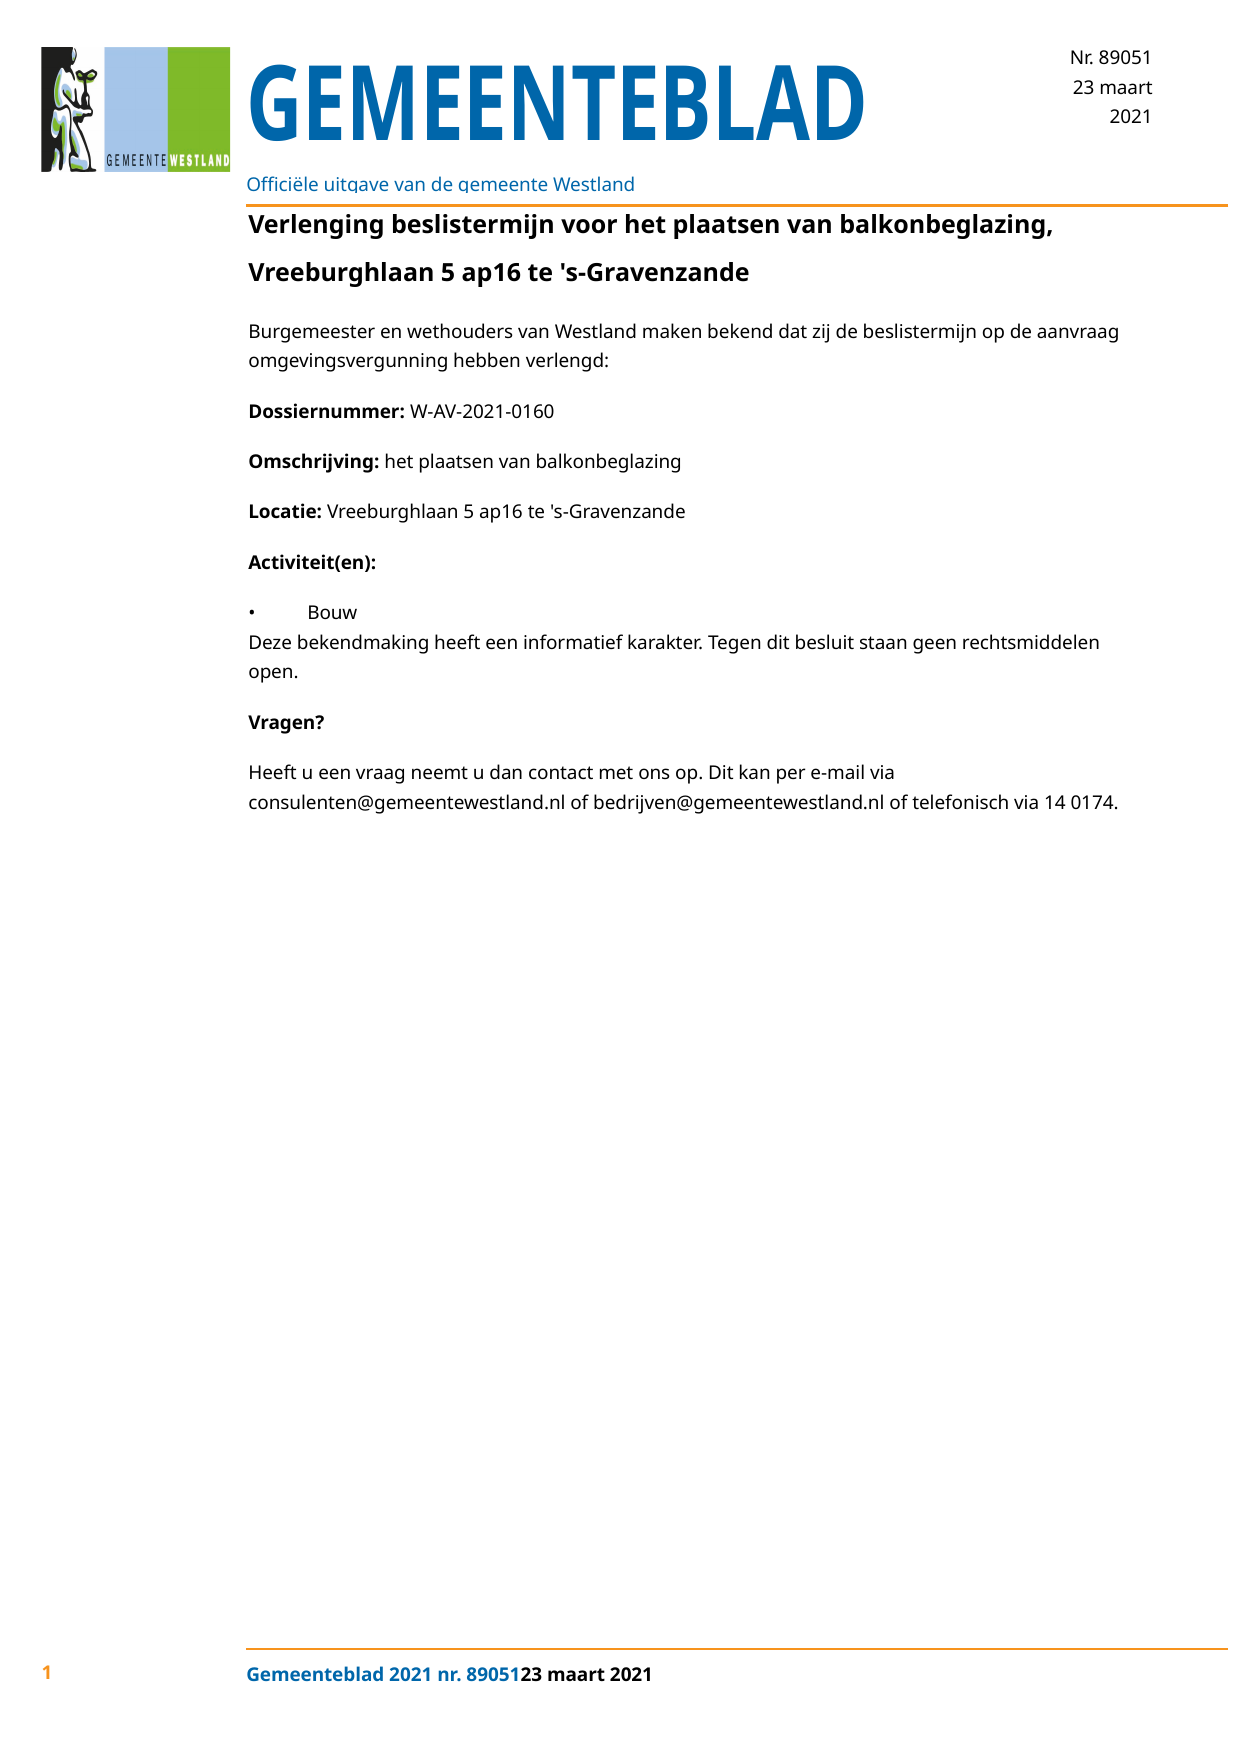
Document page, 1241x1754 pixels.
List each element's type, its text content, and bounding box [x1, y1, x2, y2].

text Vragen? [248, 709, 1152, 735]
text Deze bekendmaking heeft een informatief karakter. Tegen dit besluit staan geen rechtsmiddelen open. [248, 629, 1152, 684]
text Verlenging beslistermijn voor het plaatsen van balkonbeglazing, Vreeburghlaan 5 ap16 te 's-Gravenzande [248, 207, 1152, 288]
text Heeft u een vraag neemt u dan contact met ons op. Dit kan per e-mail via consulenten@gemeentewestland.nl of bedrijven@gemeentewestland.nl of telefonisch via 14 0174. [248, 759, 1152, 815]
list Bouw [248, 599, 1152, 625]
text Locatie: Vreeburghlaan 5 ap16 te 's-Gravenzande [248, 499, 1152, 524]
text Activiteit(en): [248, 549, 1152, 575]
picture [41, 47, 231, 172]
text Burgemeester en wethouders van Westland maken bekend dat zij de beslistermijn op de aanvraag omgevingsvergunning hebben verlengd: [248, 318, 1152, 373]
text Dossiernummer: W-AV-2021-0160 [248, 398, 1152, 424]
text Omschrijving: het plaatsen van balkonbeglazing [248, 448, 1152, 474]
